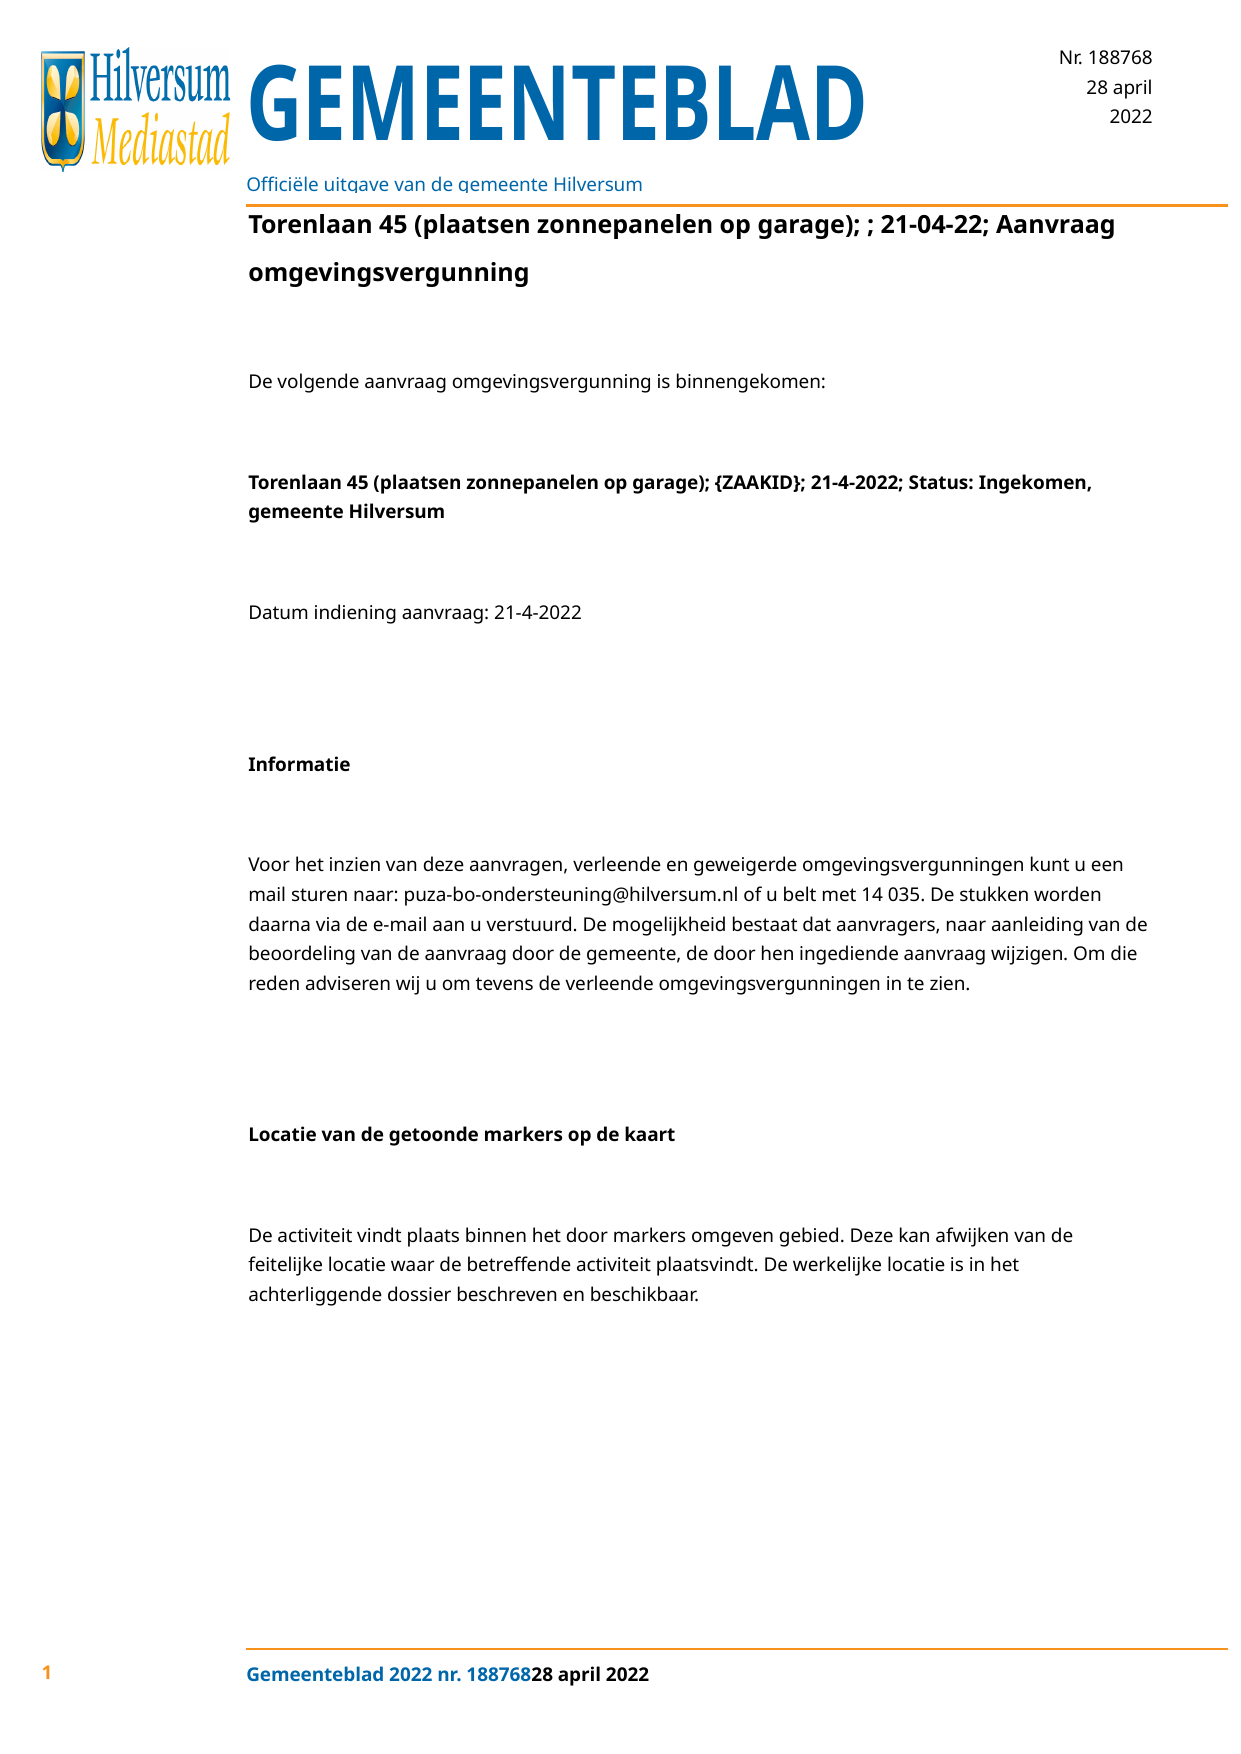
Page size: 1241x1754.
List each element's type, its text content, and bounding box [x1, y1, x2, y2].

text Locatie van de getoonde markers op de kaart [248, 1121, 1152, 1147]
text Datum indiening aanvraag: 21-4-2022 [248, 599, 1152, 625]
text Informatie [248, 751, 1152, 777]
picture [41, 47, 231, 172]
text De volgende aanvraag omgevingsvergunning is binnengekomen: [248, 368, 1152, 394]
text De activiteit vindt plaats binnen het door markers omgeven gebied. Deze kan afwijken van de feitelijke locatie waar de betreffende activiteit plaatsvindt. De werkelijke locatie is in het achterliggende dossier beschreven en beschikbaar. [248, 1222, 1152, 1307]
text Torenlaan 45 (plaatsen zonnepanelen op garage); ; 21-04-22; Aanvraag omgevingsvergunning [248, 207, 1152, 288]
text Voor het inzien van deze aanvragen, verleende en geweigerde omgevingsvergunningen kunt u een mail sturen naar: puza-bo-ondersteuning@hilversum.nl of u belt met 14 035. De stukken worden daarna via de e-mail aan u verstuurd. De mogelijkheid bestaat dat aanvragers, naar aanleiding van de beoordeling van de aanvraag door de gemeente, de door hen ingediende aanvraag wijzigen. Om die reden adviseren wij u om tevens de verleende omgevingsvergunningen in te zien. [248, 852, 1152, 996]
text Torenlaan 45 (plaatsen zonnepanelen op garage); {ZAAKID}; 21-4-2022; Status: Ingekomen, gemeente Hilversum [248, 469, 1152, 524]
